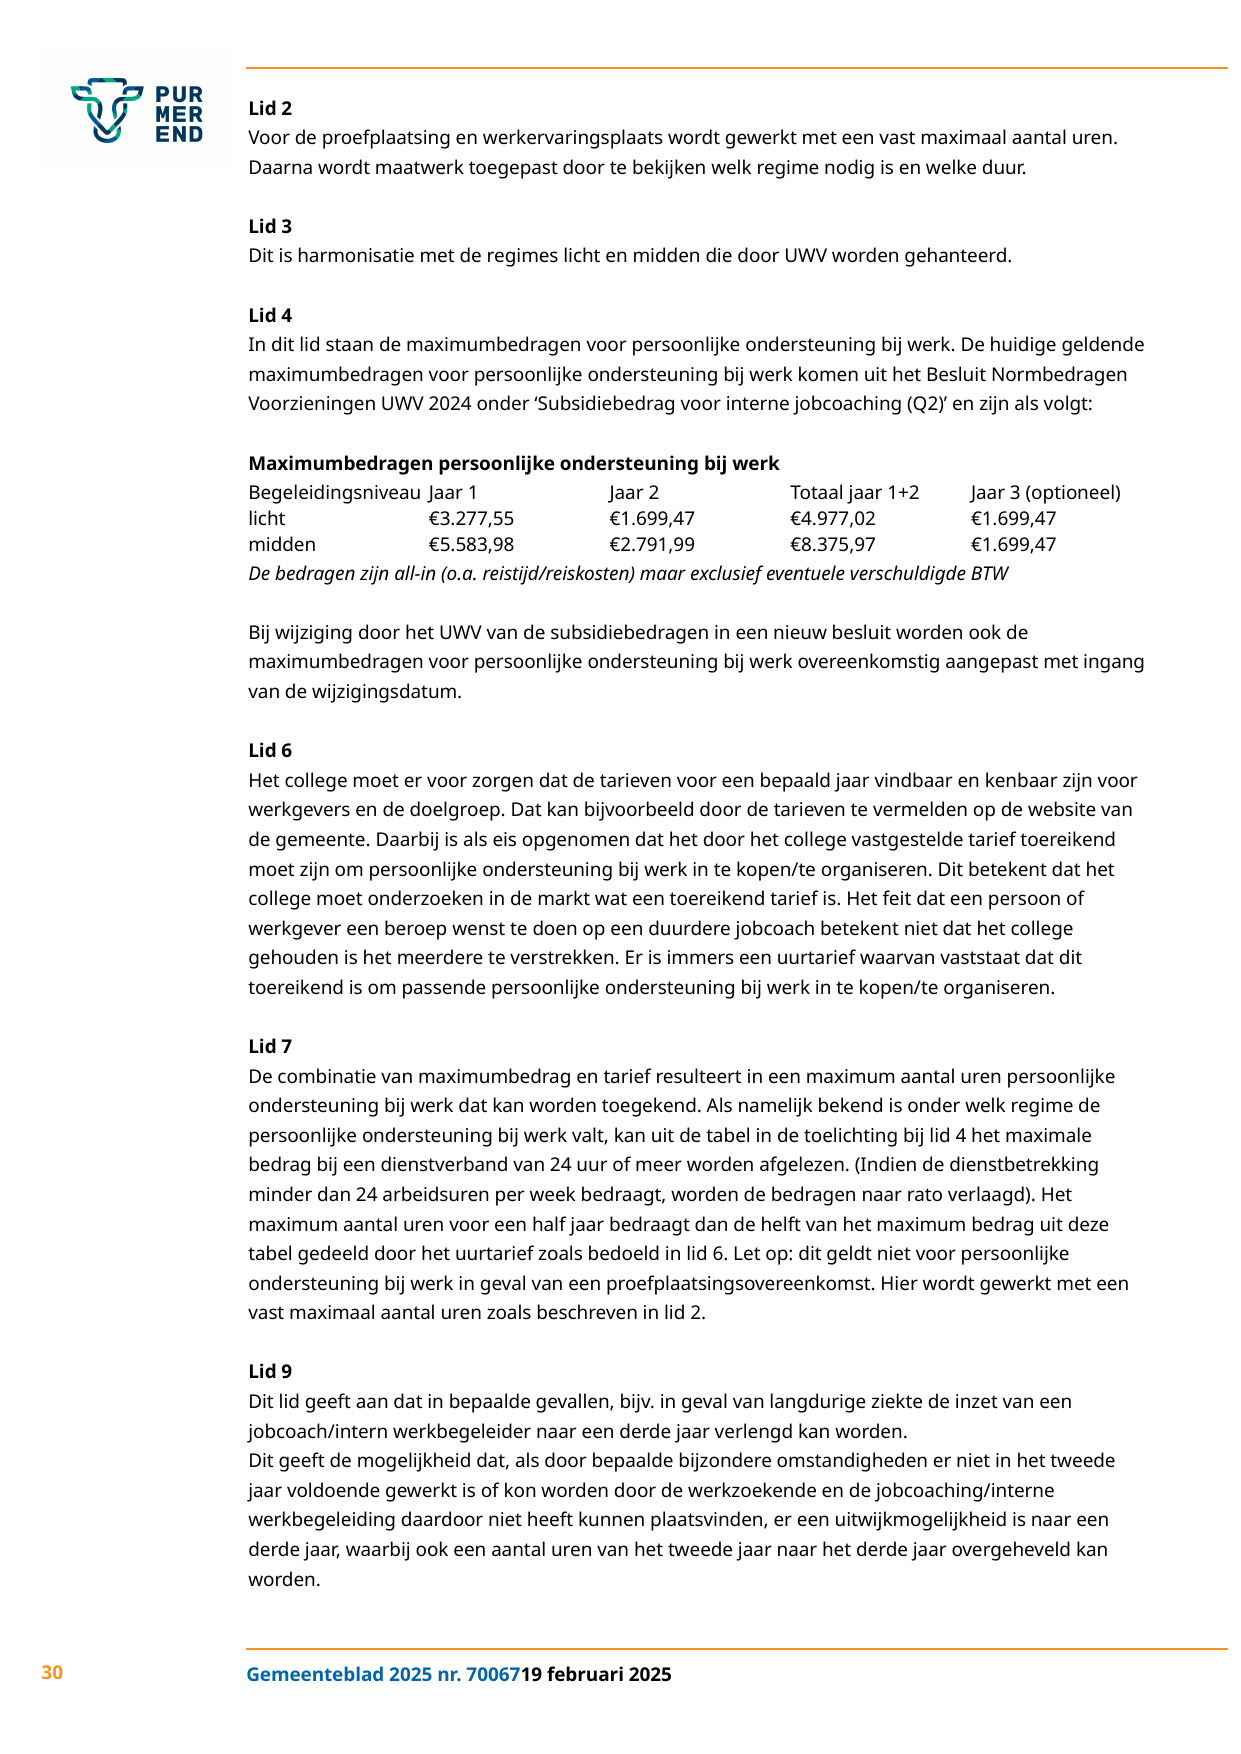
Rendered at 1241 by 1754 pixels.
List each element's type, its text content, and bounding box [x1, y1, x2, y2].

table_cell €5.583,98 [429, 531, 609, 557]
table_header Begeleidingsniveau [248, 480, 429, 505]
text Lid 4 [248, 302, 1152, 328]
text Dit geeft de mogelijkheid dat, als door bepaalde bijzondere omstandigheden er niet in het tweede jaar voldoende gewerkt is of kon worden door de werkzoekende en de jobcoaching/interne werkbegeleiding daardoor niet heeft kunnen plaatsvinden, er een uitwijkmogelijkheid is naar een derde jaar, waarbij ook een aantal uren van het tweede jaar naar het derde jaar overgeheveld kan worden. [248, 1447, 1152, 1591]
picture [41, 47, 231, 172]
table_cell €2.791,99 [609, 531, 790, 557]
table_cell midden [248, 531, 429, 557]
table_cell €4.977,02 [790, 505, 971, 531]
table_cell €3.277,55 [429, 505, 609, 531]
text Lid 7 [248, 1033, 1152, 1059]
text Bij wijziging door het UWV van de subsidiebedragen in een nieuw besluit worden ook de maximumbedragen voor persoonlijke ondersteuning bij werk overeenkomstig aangepast met ingang van de wijzigingsdatum. [248, 619, 1152, 704]
table_cell €1.699,47 [971, 531, 1152, 557]
text Voor de proefplaatsing en werkervaringsplaats wordt gewerkt met een vast maximaal aantal uren. Daarna wordt maatwerk toegepast door te bekijken welk regime nodig is en welke duur. [248, 124, 1152, 180]
text Maximumbedragen persoonlijke ondersteuning bij werk [248, 450, 1152, 476]
text De bedragen zijn all-in (o.a. reistijd/reiskosten) maar exclusief eventuele verschuldigde BTW [248, 560, 1152, 586]
text In dit lid staan de maximumbedragen voor persoonlijke ondersteuning bij werk. De huidige geldende maximumbedragen voor persoonlijke ondersteuning bij werk komen uit het Besluit Normbedragen Voorzieningen UWV 2024 onder ‘Subsidiebedrag voor interne jobcoaching (Q2)’ en zijn als volgt: [248, 331, 1152, 416]
table_cell €1.699,47 [971, 505, 1152, 531]
table_cell €1.699,47 [609, 505, 790, 531]
table_header Totaal jaar 1+2 [790, 480, 971, 505]
text Lid 2 [248, 95, 1152, 121]
text Lid 3 [248, 213, 1152, 239]
text De combinatie van maximumbedrag en tarief resulteert in een maximum aantal uren persoonlijke ondersteuning bij werk dat kan worden toegekend. Als namelijk bekend is onder welk regime de persoonlijke ondersteuning bij werk valt, kan uit de tabel in de toelichting bij lid 4 het maximale bedrag bij een dienstverband van 24 uur of meer worden afgelezen. (Indien de dienstbetrekking minder dan 24 arbeidsuren per week bedraagt, worden de bedragen naar rato verlaagd). Het maximum aantal uren voor een half jaar bedraagt dan de helft van het maximum bedrag uit deze tabel gedeeld door het uurtarief zoals bedoeld in lid 6. Let op: dit geldt niet voor persoonlijke ondersteuning bij werk in geval van een proefplaatsingsovereenkomst. Hier wordt gewerkt met een vast maximaal aantal uren zoals beschreven in lid 2. [248, 1063, 1152, 1325]
table_cell €8.375,97 [790, 531, 971, 557]
table_header Jaar 1 [429, 480, 609, 505]
table_header Jaar 3 (optioneel) [971, 480, 1152, 505]
text Lid 6 [248, 737, 1152, 763]
table_cell licht [248, 505, 429, 531]
table_header Jaar 2 [609, 480, 790, 505]
text Lid 9 [248, 1359, 1152, 1384]
text Dit is harmonisatie met de regimes licht en midden die door UWV worden gehanteerd. [248, 243, 1152, 268]
text Het college moet er voor zorgen dat de tarieven voor een bepaald jaar vindbaar en kenbaar zijn voor werkgevers en de doelgroep. Dat kan bijvoorbeeld door de tarieven te vermelden op de website van de gemeente. Daarbij is als eis opgenomen dat het door het college vastgestelde tarief toereikend moet zijn om persoonlijke ondersteuning bij werk in te kopen/te organiseren. Dit betekent dat het college moet onderzoeken in de markt wat een toereikend tarief is. Het feit dat een persoon of werkgever een beroep wenst te doen op een duurdere jobcoach betekent niet dat het college gehouden is het meerdere te verstrekken. Er is immers een uurtarief waarvan vaststaat dat dit toereikend is om passende persoonlijke ondersteuning bij werk in te kopen/te organiseren. [248, 767, 1152, 1000]
text Dit lid geeft aan dat in bepaalde gevallen, bijv. in geval van langdurige ziekte de inzet van een jobcoach/intern werkbegeleider naar een derde jaar verlengd kan worden. [248, 1388, 1152, 1443]
